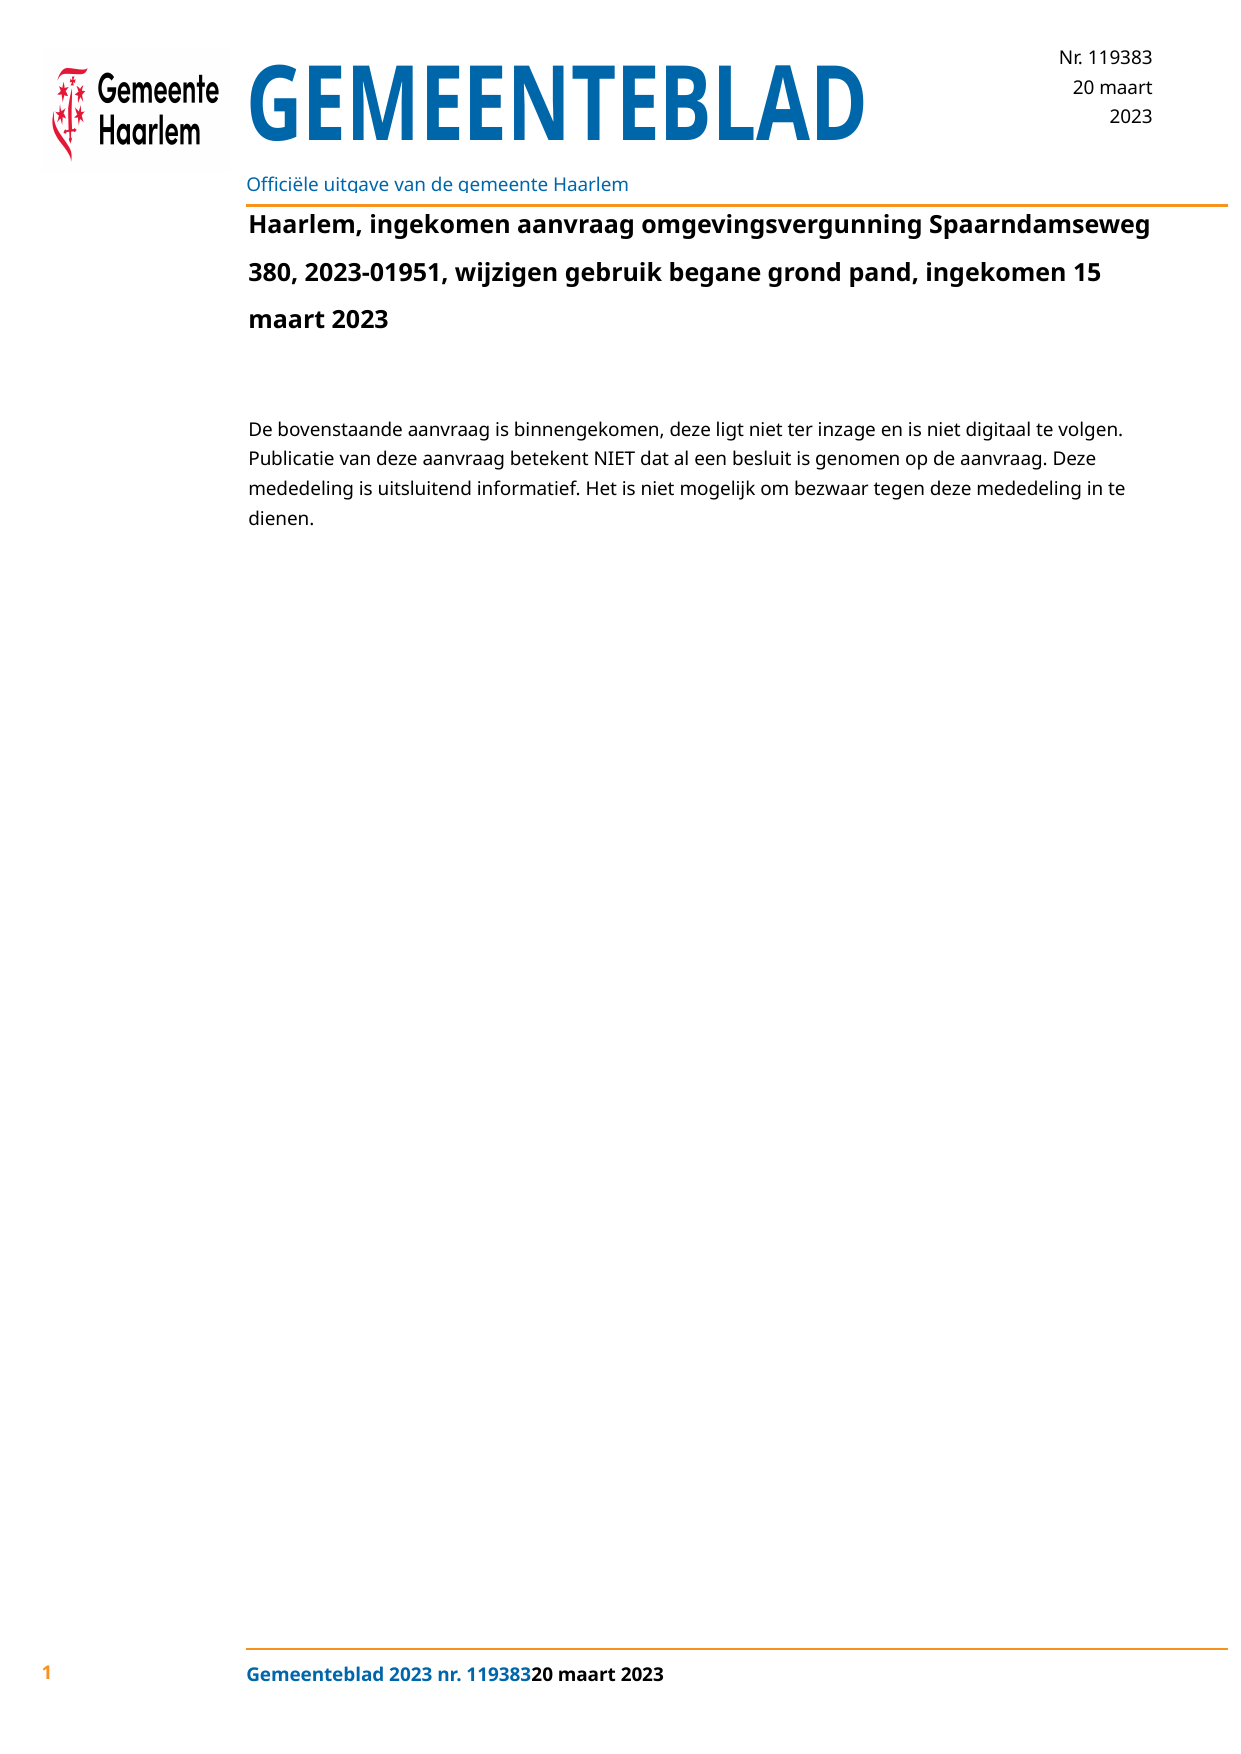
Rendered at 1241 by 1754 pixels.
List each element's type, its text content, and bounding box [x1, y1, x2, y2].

picture [41, 47, 231, 172]
text De bovenstaande aanvraag is binnengekomen, deze ligt niet ter inzage en is niet digitaal te volgen. Publicatie van deze aanvraag betekent NIET dat al een besluit is genomen op de aanvraag. Deze mededeling is uitsluitend informatief. Het is niet mogelijk om bezwaar tegen deze mededeling in te dienen. [248, 416, 1152, 530]
text Haarlem, ingekomen aanvraag omgevingsvergunning Spaarndamseweg 380, 2023-01951, wijzigen gebruik begane grond pand, ingekomen 15 maart 2023 [248, 207, 1152, 336]
